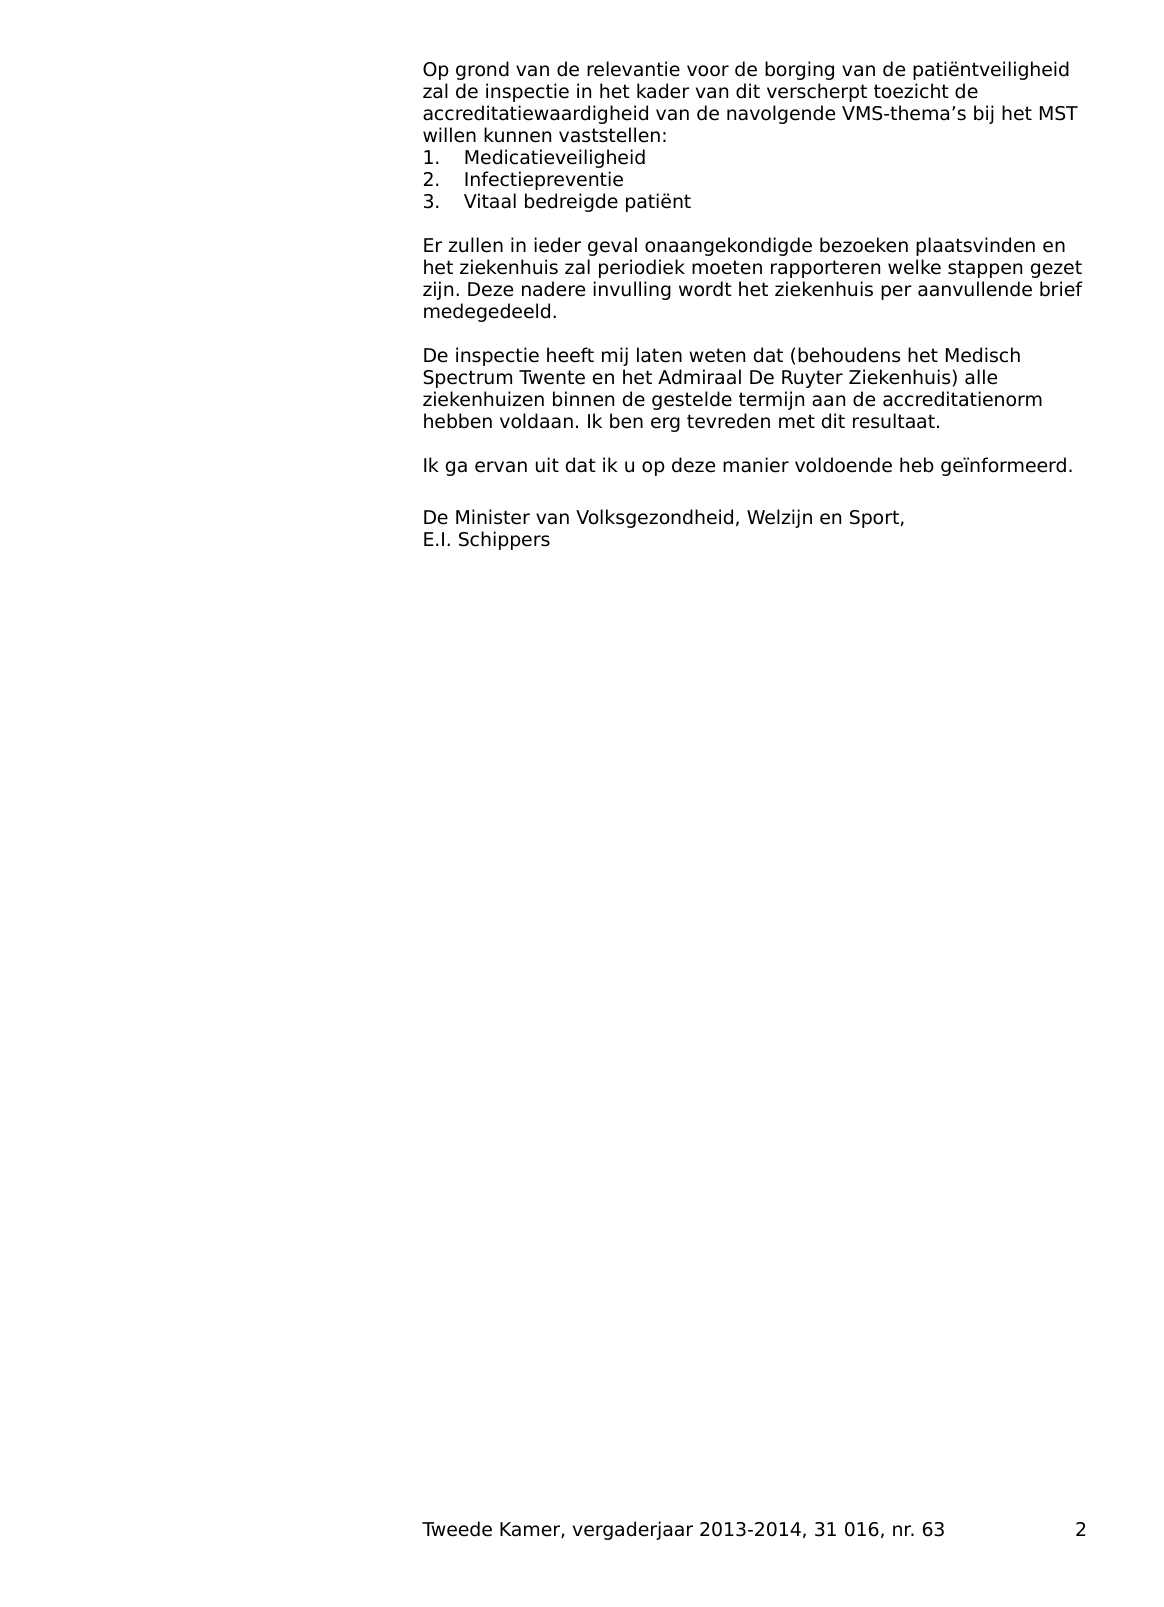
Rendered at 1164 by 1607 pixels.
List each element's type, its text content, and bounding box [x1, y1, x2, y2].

text Er zullen in ieder geval onaangekondigde bezoeken plaatsvinden en het ziekenhuis zal periodiek moeten rapporteren welke stappen gezet zijn. Deze nadere invulling wordt het ziekenhuis per aanvullende brief medegedeeld. [422, 235, 1087, 323]
text 3. Vitaal bedreigde patiënt [422, 191, 1087, 213]
text Op grond van de relevantie voor de borging van de patiëntveiligheid zal de inspectie in het kader van dit verscherpt toezicht de accreditatiewaardigheid van de navolgende VMS-thema’s bij het MST willen kunnen vaststellen: [422, 59, 1087, 147]
text De Minister van Volksgezondheid, Welzijn en Sport, E.I. Schippers [422, 507, 1087, 551]
text Ik ga ervan uit dat ik u op deze manier voldoende heb geïnformeerd. [422, 455, 1087, 477]
text 2. Infectiepreventie [422, 169, 1087, 191]
text De inspectie heeft mij laten weten dat (behoudens het Medisch Spectrum Twente en het Admiraal De Ruyter Ziekenhuis) alle ziekenhuizen binnen de gestelde termijn aan de accreditatienorm hebben voldaan. Ik ben erg tevreden met dit resultaat. [422, 345, 1087, 433]
text 1. Medicatieveiligheid [422, 147, 1087, 169]
